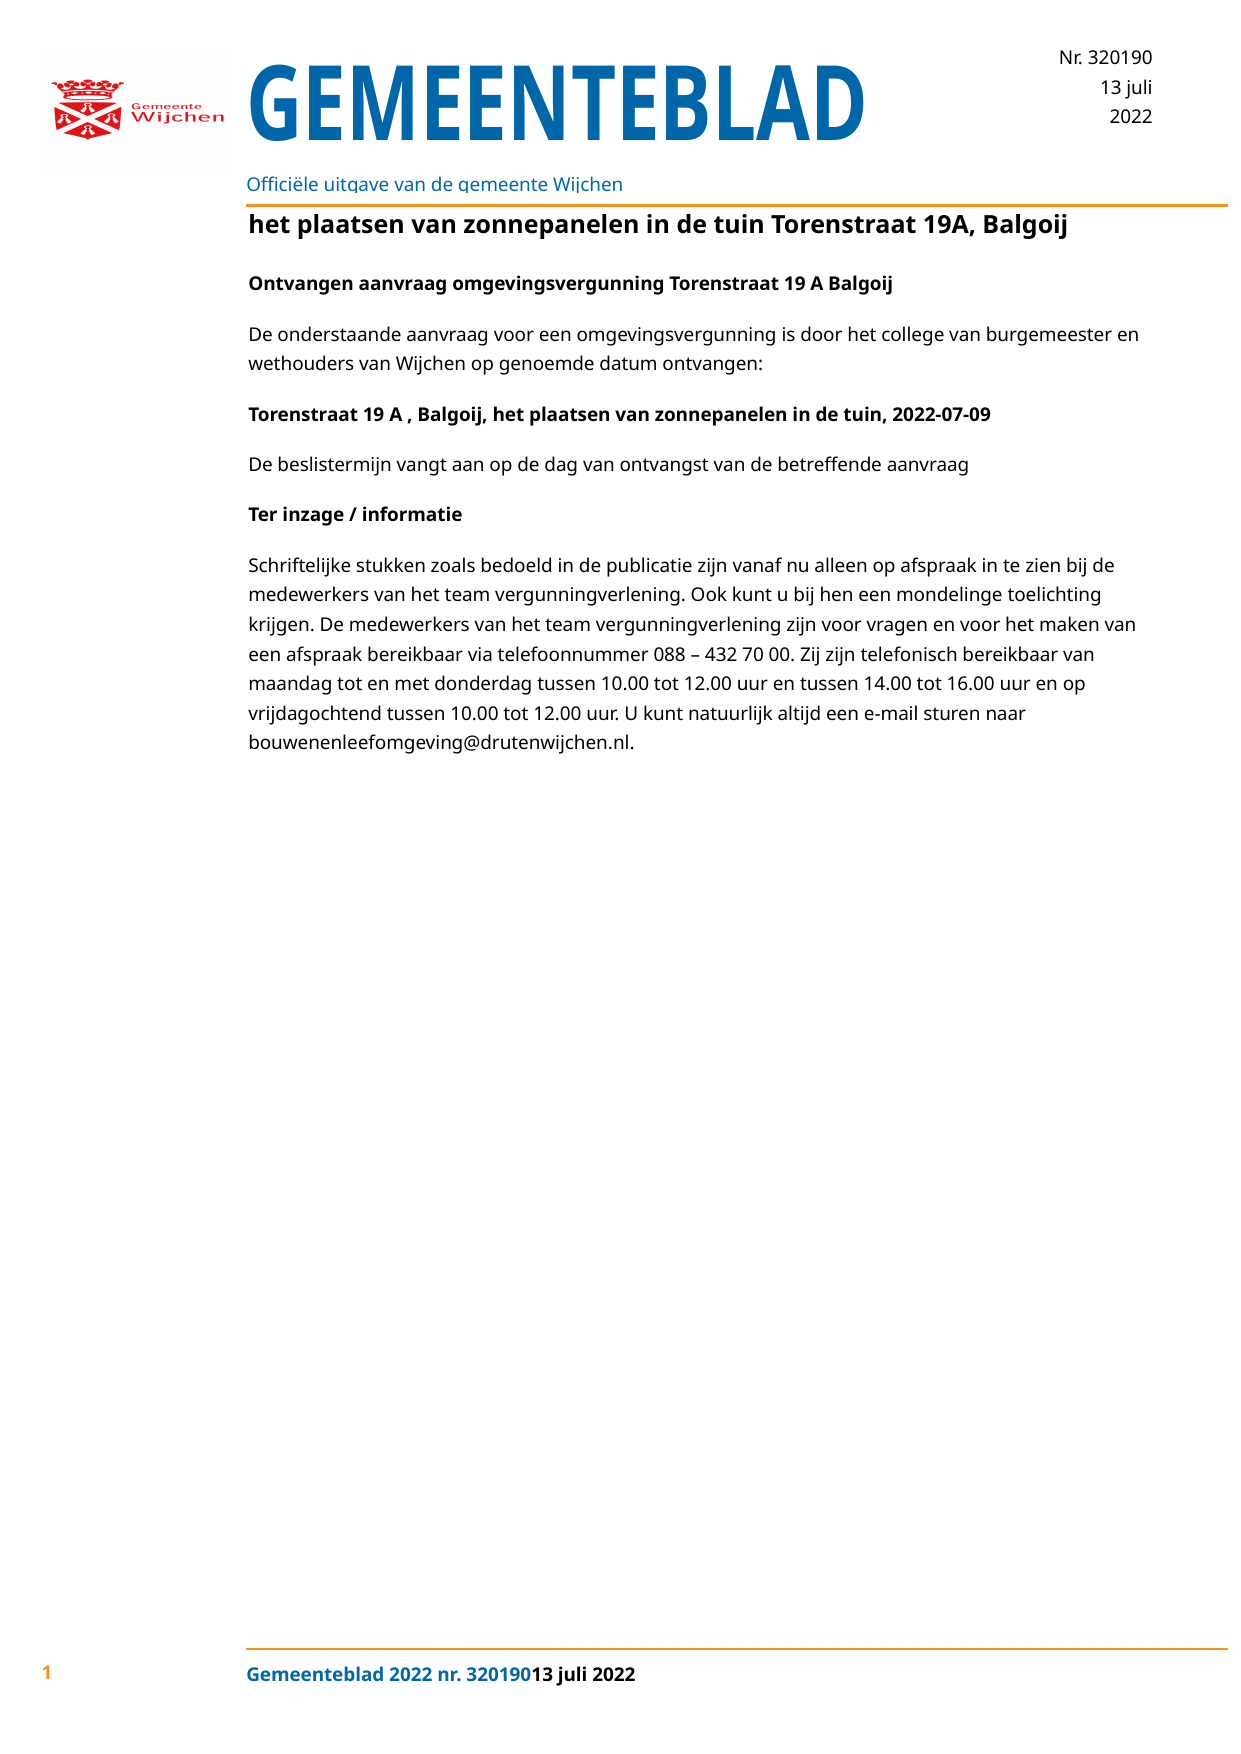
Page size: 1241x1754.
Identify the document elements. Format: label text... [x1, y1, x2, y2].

text Schriftelijke stukken zoals bedoeld in de publicatie zijn vanaf nu alleen op afspraak in te zien bij de medewerkers van het team vergunningverlening. Ook kunt u bij hen een mondelinge toelichting krijgen. De medewerkers van het team vergunningverlening zijn voor vragen en voor het maken van een afspraak bereikbaar via telefoonnummer 088 – 432 70 00. Zij zijn telefonisch bereikbaar van maandag tot en met donderdag tussen 10.00 tot 12.00 uur en tussen 14.00 tot 16.00 uur en op vrijdagochtend tussen 10.00 tot 12.00 uur. U kunt natuurlijk altijd een e-mail sturen naar bouwenenleefomgeving@drutenwijchen.nl. [248, 552, 1152, 755]
text het plaatsen van zonnepanelen in de tuin Torenstraat 19A, Balgoij [248, 207, 1152, 241]
picture [41, 47, 231, 172]
text Torenstraat 19 A , Balgoij, het plaatsen van zonnepanelen in de tuin, 2022-07-09 [248, 401, 1152, 426]
text De beslistermijn vangt aan op de dag van ontvangst van de betreffende aanvraag [248, 451, 1152, 477]
text Ter inzage / informatie [248, 502, 1152, 527]
text De onderstaande aanvraag voor een omgevingsvergunning is door het college van burgemeester en wethouders van Wijchen op genoemde datum ontvangen: [248, 321, 1152, 376]
text Ontvangen aanvraag omgevingsvergunning Torenstraat 19 A Balgoij [248, 270, 1152, 296]
